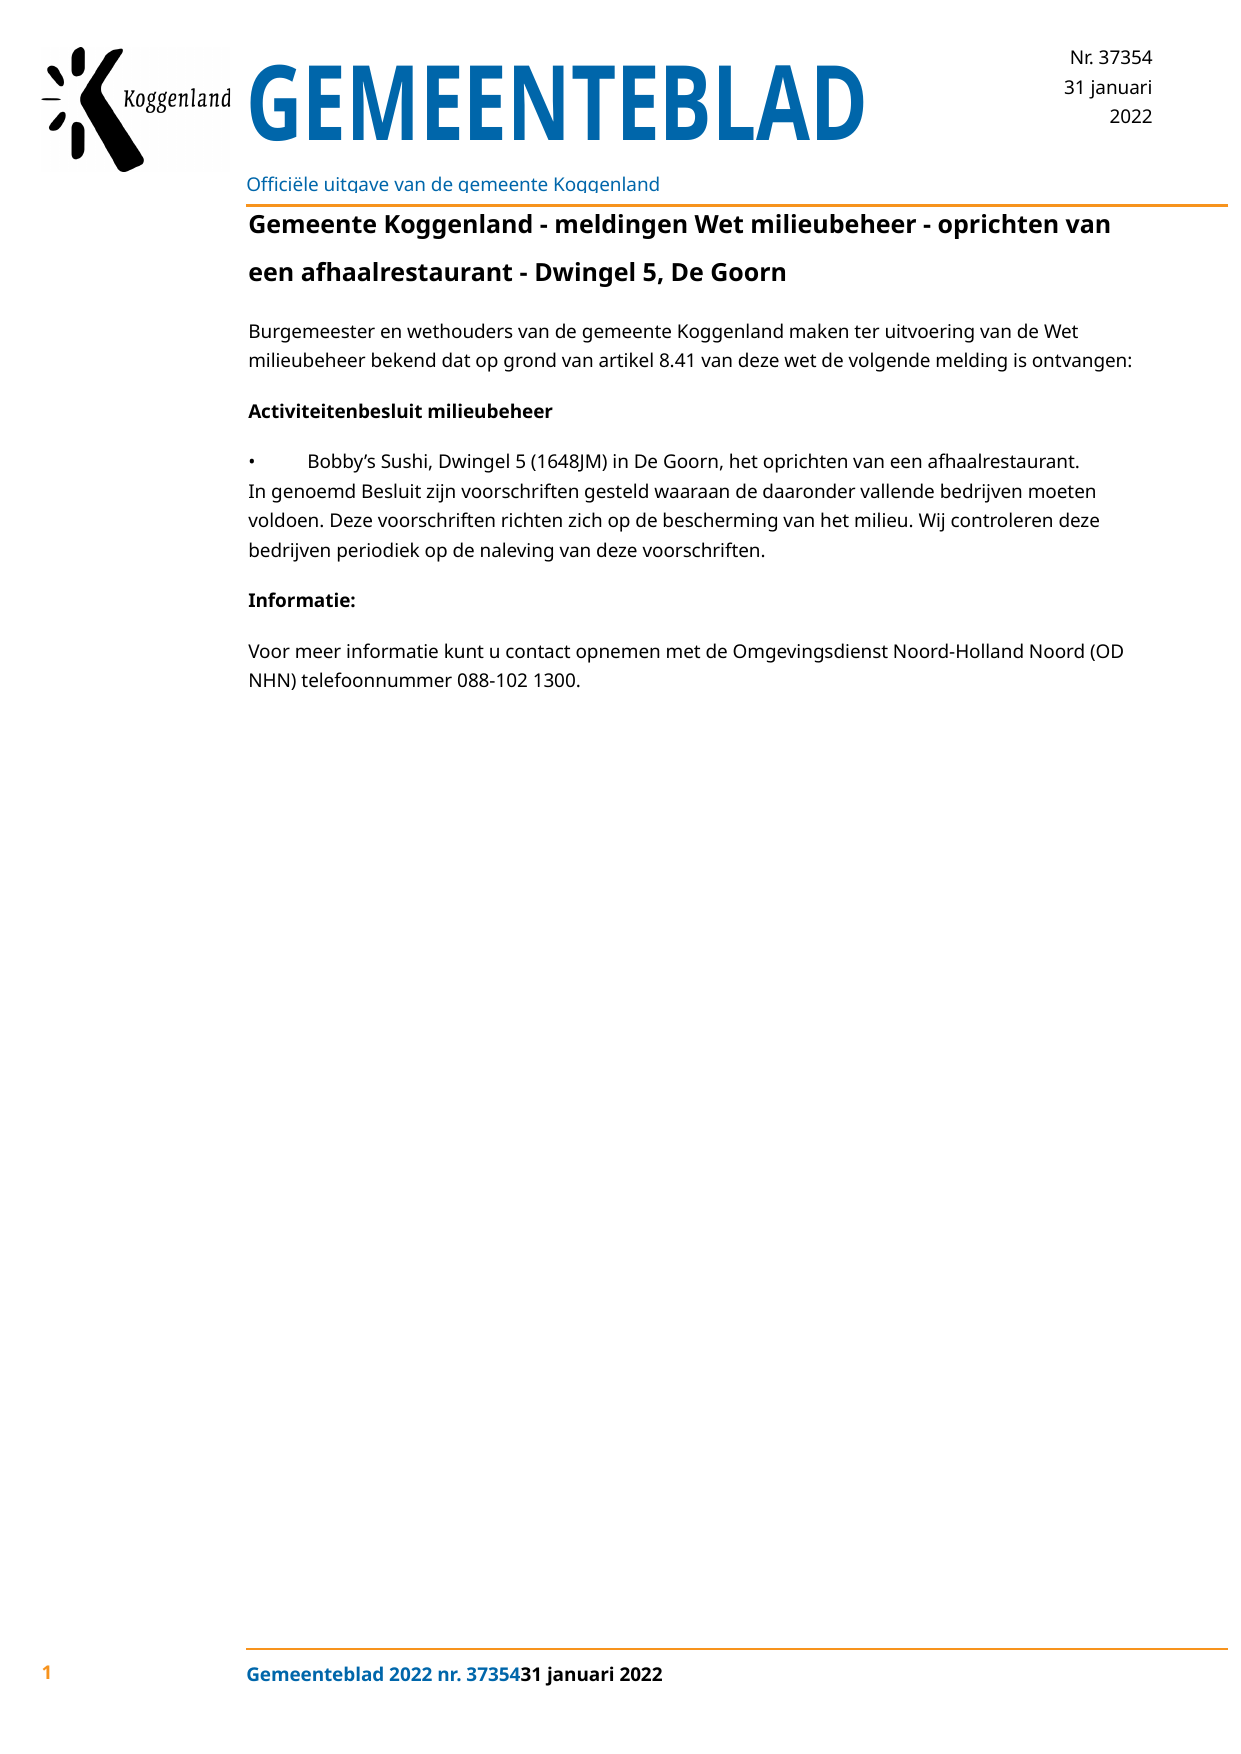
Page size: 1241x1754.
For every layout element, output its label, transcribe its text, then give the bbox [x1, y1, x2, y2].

text In genoemd Besluit zijn voorschriften gesteld waaraan de daaronder vallende bedrijven moeten voldoen. Deze voorschriften richten zich op de bescherming van het milieu. Wij controleren deze bedrijven periodiek op de naleving van deze voorschriften. [248, 478, 1152, 563]
list Bobby’s Sushi, Dwingel 5 (1648JM) in De Goorn, het oprichten van een afhaalrestaurant. [248, 448, 1152, 474]
text Gemeente Koggenland - meldingen Wet milieubeheer - oprichten van een afhaalrestaurant - Dwingel 5, De Goorn [248, 207, 1152, 288]
text Voor meer informatie kunt u contact opnemen met de Omgevingsdienst Noord-Holland Noord (OD NHN) telefoonnummer 088-102 1300. [248, 638, 1152, 693]
text Burgemeester en wethouders van de gemeente Koggenland maken ter uitvoering van de Wet milieubeheer bekend dat op grond van artikel 8.41 van deze wet de volgende melding is ontvangen: [248, 318, 1152, 373]
picture [41, 47, 231, 172]
text Informatie: [248, 587, 1152, 613]
text Activiteitenbesluit milieubeheer [248, 398, 1152, 424]
